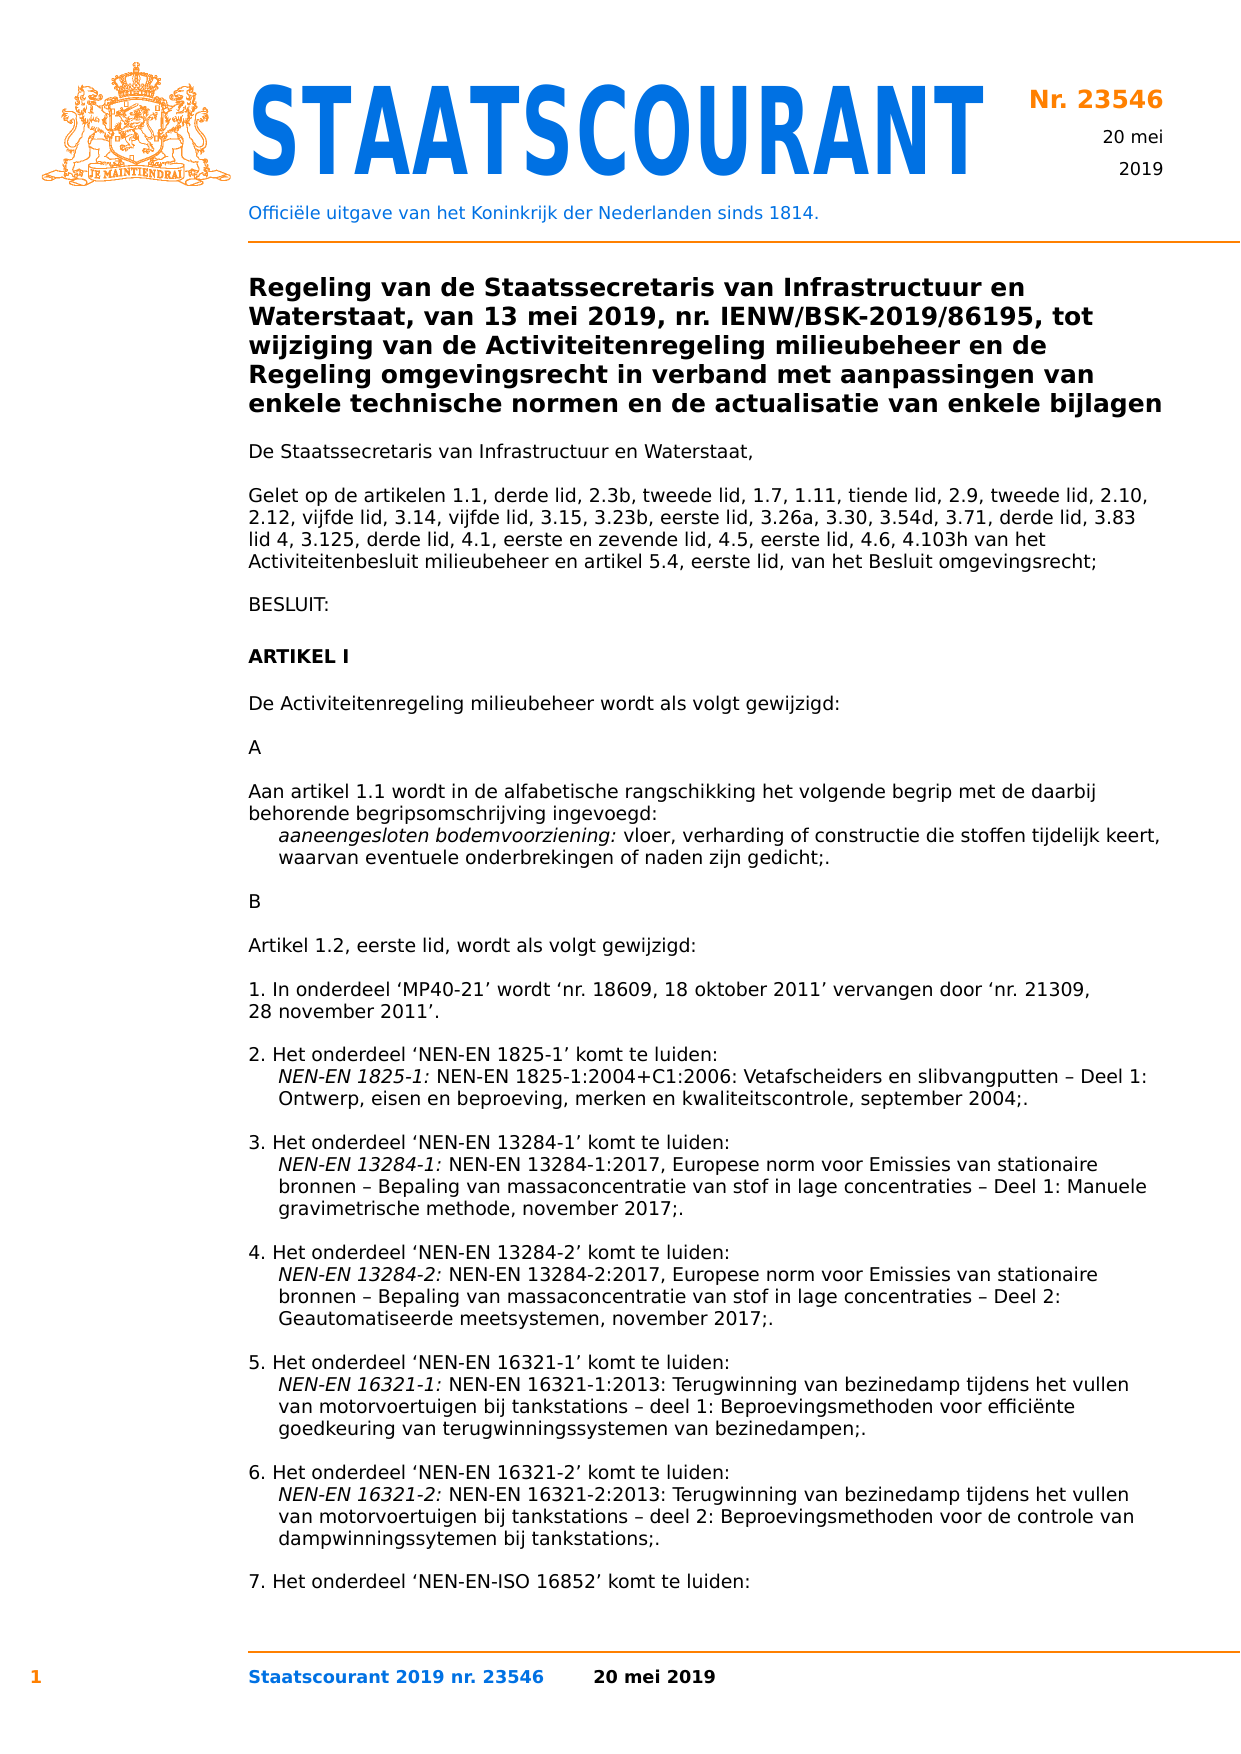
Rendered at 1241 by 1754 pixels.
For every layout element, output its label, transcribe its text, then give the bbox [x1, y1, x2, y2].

text De Staatssecretaris van Infrastructuur en Waterstaat, [248, 441, 1163, 463]
text 2. Het onderdeel ‘NEN-EN 1825-1’ komt te luiden: [248, 1044, 1163, 1066]
text 5. Het onderdeel ‘NEN-EN 16321-1’ komt te luiden: [248, 1352, 1163, 1374]
text NEN-EN 13284-2: NEN-EN 13284-2:2017, Europese norm voor Emissies van stationaire bronnen – Bepaling van massaconcentratie van stof in lage concentraties – Deel 2: Geautomatiseerde meetsystemen, november 2017;. [278, 1264, 1163, 1330]
table_cell 2019 [998, 153, 1240, 203]
text De Activiteitenregeling milieubeheer wordt als volgt gewijzigd: [248, 693, 1163, 715]
picture [41, 62, 231, 186]
text A [248, 737, 1163, 759]
table_header Nr. 23546 [998, 62, 1240, 121]
text Aan artikel 1.1 wordt in de alfabetische rangschikking het volgende begrip met de daarbij behorende begripsomschrijving ingevoegd: [248, 781, 1163, 825]
subtitle ARTIKEL I [248, 646, 1163, 668]
text B [248, 891, 1163, 913]
text Gelet op de artikelen 1.1, derde lid, 2.3b, tweede lid, 1.7, 1.11, tiende lid, 2.9, tweede lid, 2.10, 2.12, vijfde lid, 3.14, vijfde lid, 3.15, 3.23b, eerste lid, 3.26a, 3.30, 3.54d, 3.71, derde lid, 3.83 lid 4, 3.125, derde lid, 4.1, eerste en zevende lid, 4.5, eerste lid, 4.6, 4.103h van het Activiteitenbesluit milieubeheer en artikel 5.4, eerste lid, van het Besluit omgevingsrecht; [248, 484, 1163, 572]
text 1. In onderdeel ‘MP40-21’ wordt ‘nr. 18609, 18 oktober 2011’ vervangen door ‘nr. 21309, 28 november 2011’. [248, 978, 1163, 1022]
text aaneengesloten bodemvoorziening: vloer, verharding of constructie die stoffen tijdelijk keert, waarvan eventuele onderbrekingen of naden zijn gedicht;. [278, 825, 1163, 869]
text 7. Het onderdeel ‘NEN-EN-ISO 16852’ komt te luiden: [248, 1571, 1163, 1593]
table_header STAATSCOURANT [248, 62, 998, 203]
text 6. Het onderdeel ‘NEN-EN 16321-2’ komt te luiden: [248, 1462, 1163, 1483]
text NEN-EN 13284-1: NEN-EN 13284-1:2017, Europese norm voor Emissies van stationaire bronnen – Bepaling van massaconcentratie van stof in lage concentraties – Deel 1: Manuele gravimetrische methode, november 2017;. [278, 1154, 1163, 1220]
table_cell Officiële uitgave van het Koninkrijk der Nederlanden sinds 1814. [248, 203, 1240, 241]
table_cell 20 mei [998, 121, 1240, 153]
table_header [25, 62, 248, 241]
text NEN-EN 1825-1: NEN-EN 1825-1:2004+C1:2006: Vetafscheiders en slibvangputten – Deel 1: Ontwerp, eisen en beproeving, merken en kwaliteitscontrole, september 2004;. [278, 1066, 1163, 1110]
text BESLUIT: [248, 594, 1163, 616]
text 3. Het onderdeel ‘NEN-EN 13284-1’ komt te luiden: [248, 1132, 1163, 1154]
text NEN-EN 16321-2: NEN-EN 16321-2:2013: Terugwinning van bezinedamp tijdens het vullen van motorvoertuigen bij tankstations – deel 2: Beproevingsmethoden voor de controle van dampwinningssytemen bij tankstations;. [278, 1483, 1163, 1549]
text NEN-EN 16321-1: NEN-EN 16321-1:2013: Terugwinning van bezinedamp tijdens het vullen van motorvoertuigen bij tankstations – deel 1: Beproevingsmethoden voor efficiënte goedkeuring van terugwinningssystemen van bezinedampen;. [278, 1374, 1163, 1440]
text 4. Het onderdeel ‘NEN-EN 13284-2’ komt te luiden: [248, 1242, 1163, 1264]
subtitle Regeling van de Staatssecretaris van Infrastructuur en Waterstaat, van 13 mei 2019, nr. IENW/BSK-2019/86195, tot wijziging van de Activiteitenregeling milieubeheer en de Regeling omgevingsrecht in verband met aanpassingen van enkele technische normen en de actualisatie van enkele bijlagen [248, 273, 1163, 419]
text Artikel 1.2, eerste lid, wordt als volgt gewijzigd: [248, 935, 1163, 957]
